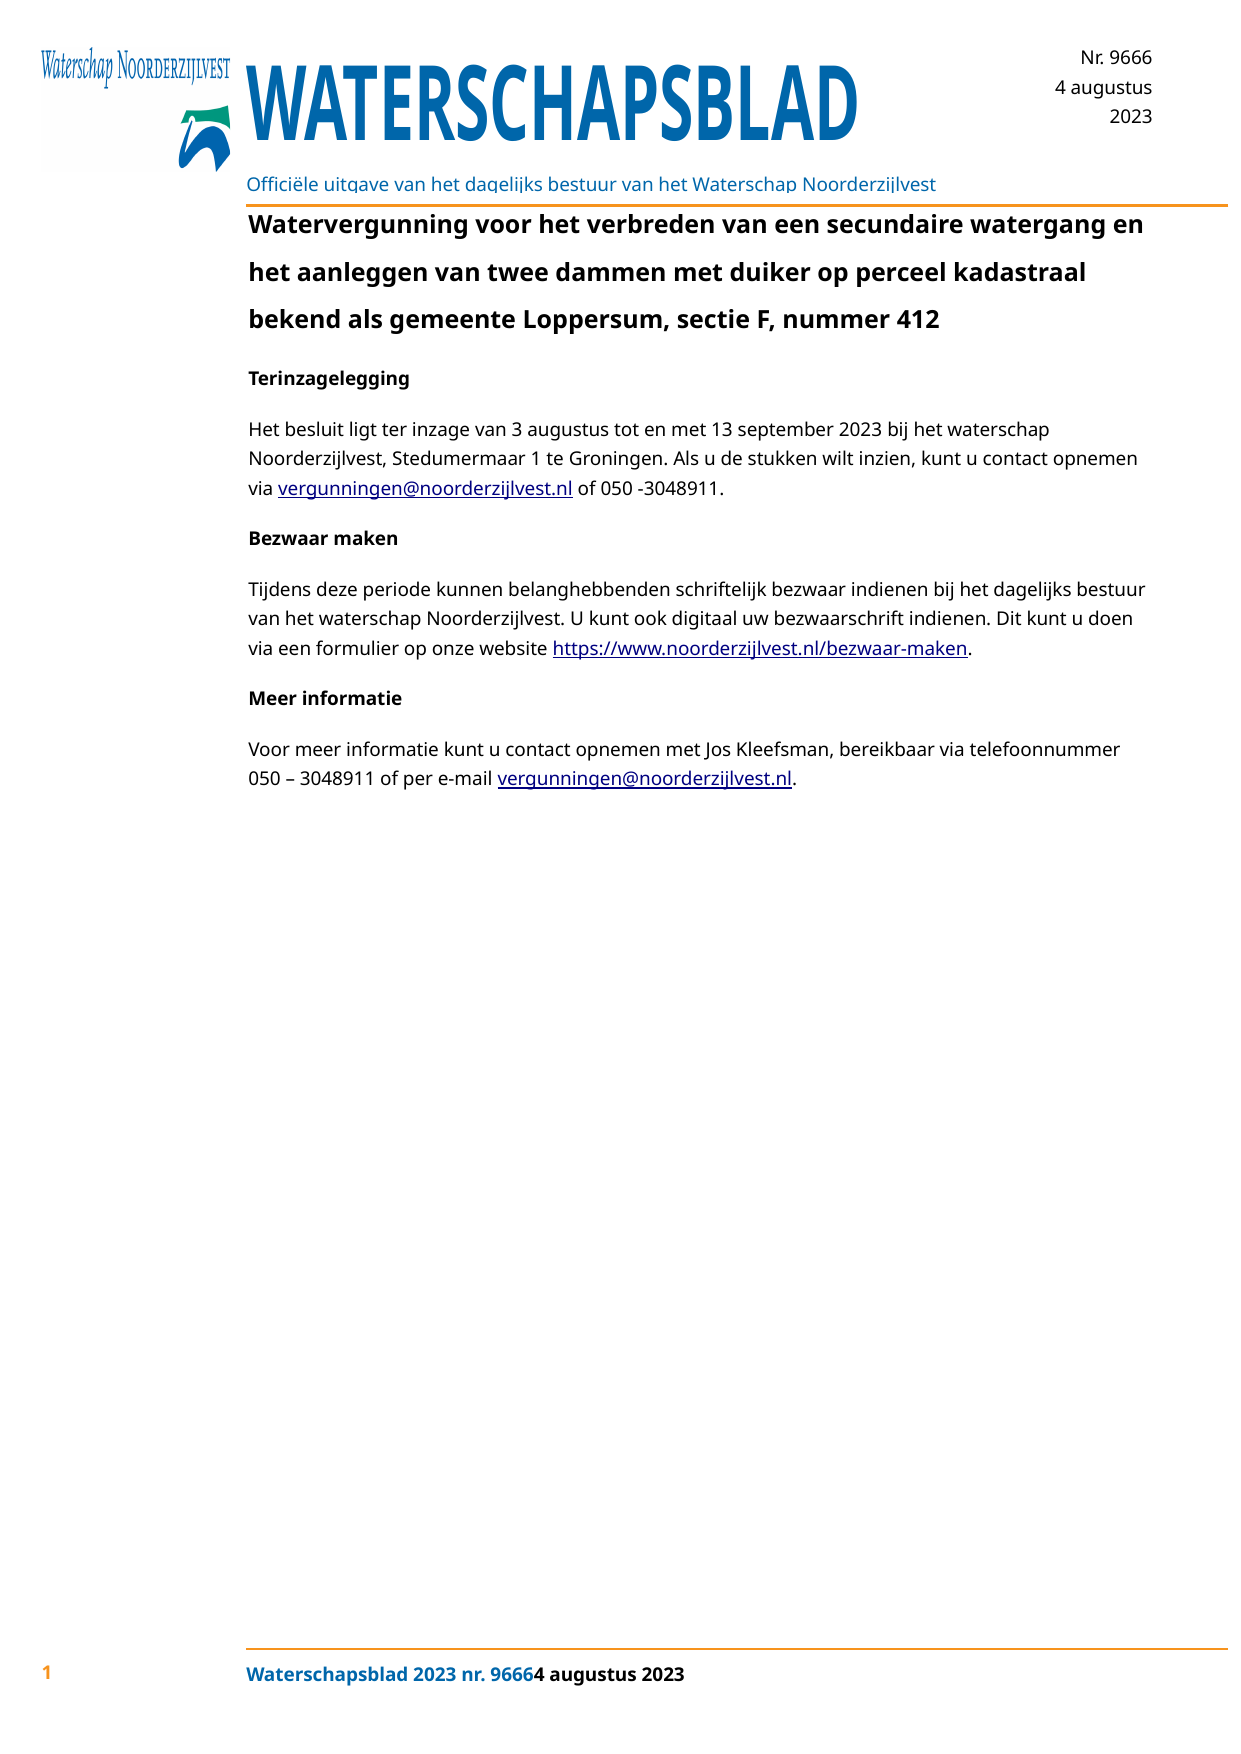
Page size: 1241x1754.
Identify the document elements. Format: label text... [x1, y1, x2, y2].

text Watervergunning voor het verbreden van een secundaire watergang en het aanleggen van twee dammen met duiker op perceel kadastraal bekend als gemeente Loppersum, sectie F, nummer 412 [248, 207, 1152, 336]
text Het besluit ligt ter inzage van 3 augustus tot en met 13 september 2023 bij het waterschap Noorderzijlvest, Stedumermaar 1 te Groningen. Als u de stukken wilt inzien, kunt u contact opnemen via vergunningen@noorderzijlvest.nl of 050 -3048911. [248, 416, 1152, 501]
text Voor meer informatie kunt u contact opnemen met Jos Kleefsman, bereikbaar via telefoonnummer 050 – 3048911 of per e-mail vergunningen@noorderzijlvest.nl. [248, 736, 1152, 791]
text Bezwaar maken [248, 526, 1152, 551]
text Terinzagelegging [248, 366, 1152, 391]
text Tijdens deze periode kunnen belanghebbenden schriftelijk bezwaar indienen bij het dagelijks bestuur van het waterschap Noorderzijlvest. U kunt ook digitaal uw bezwaarschrift indienen. Dit kunt u doen via een formulier op onze website https://www.noorderzijlvest.nl/bezwaar-maken. [248, 576, 1152, 661]
text Meer informatie [248, 686, 1152, 711]
picture [41, 47, 231, 172]
